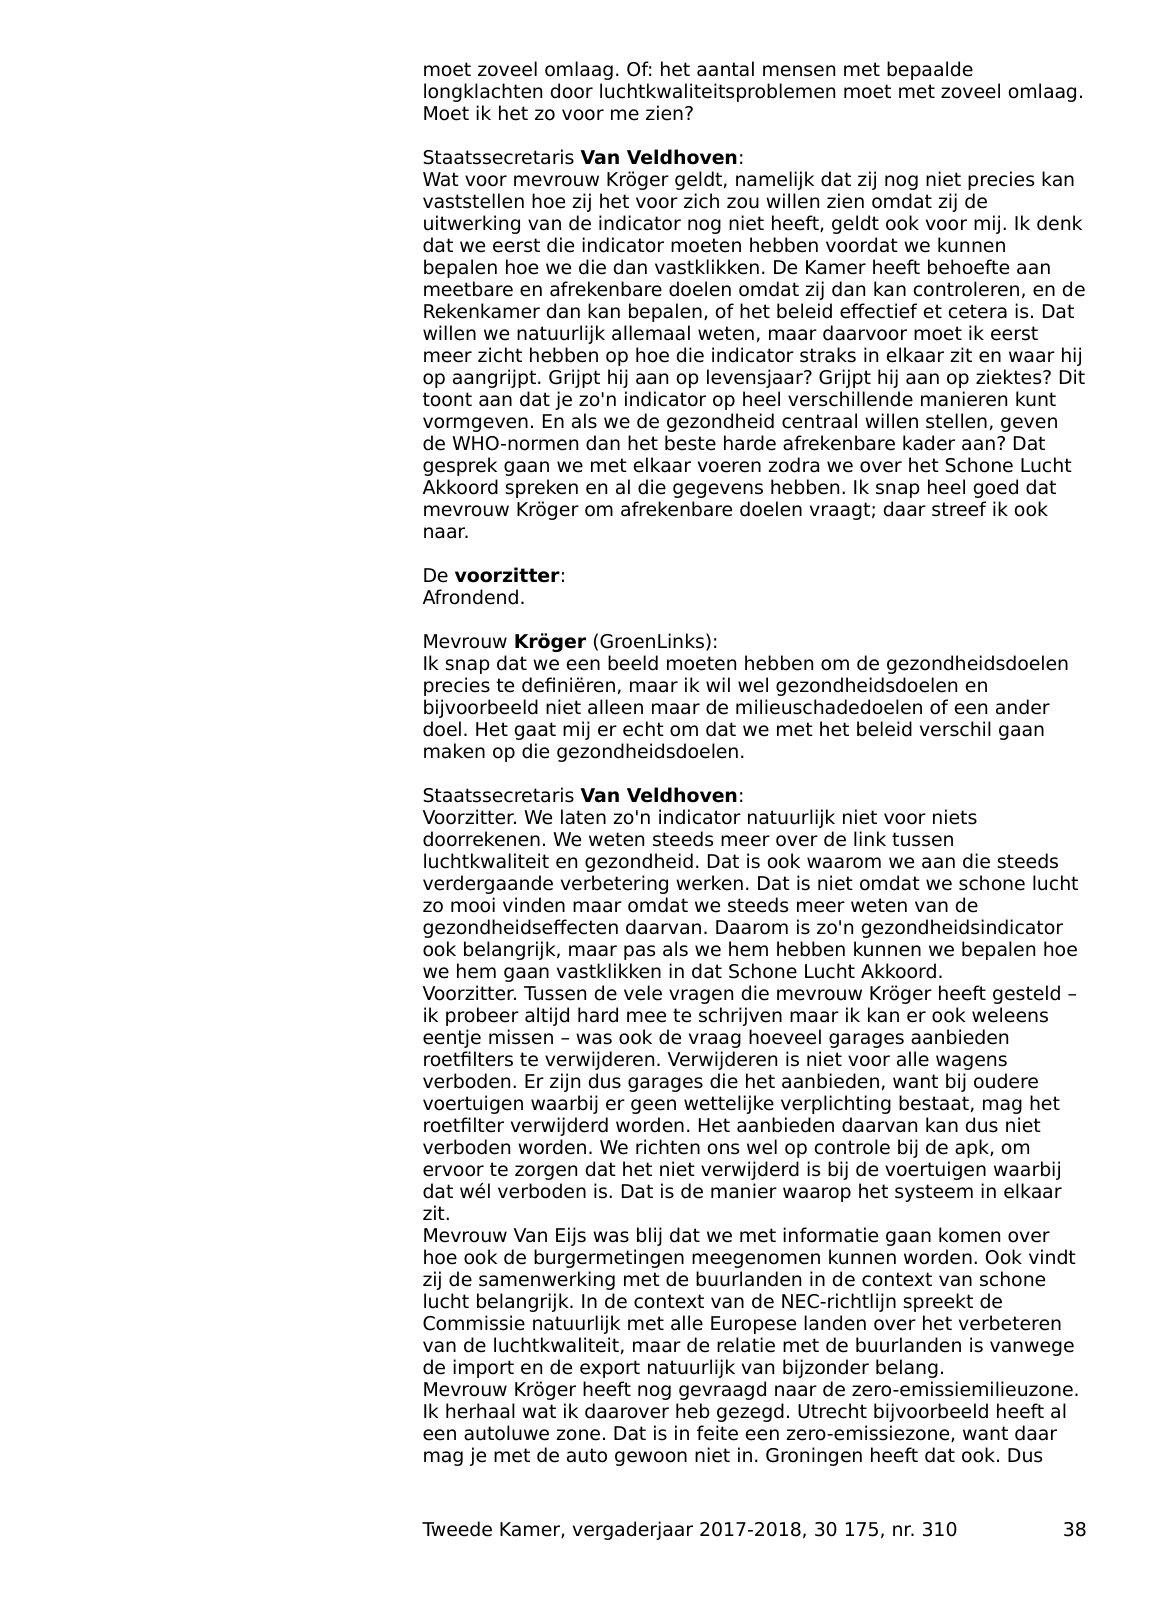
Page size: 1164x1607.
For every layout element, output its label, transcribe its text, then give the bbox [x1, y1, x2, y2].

text moet zoveel omlaag. Of: het aantal mensen met bepaalde longklachten door luchtkwaliteitsproblemen moet met zoveel omlaag. Moet ik het zo voor me zien? [422, 59, 1087, 125]
text Voorzitter. Tussen de vele vragen die mevrouw Kröger heeft gesteld – ik probeer altijd hard mee te schrijven maar ik kan er ook weleens eentje missen – was ook de vraag hoeveel garages aanbieden roetfilters te verwijderen. Verwijderen is niet voor alle wagens verboden. Er zijn dus garages die het aanbieden, want bij oudere voertuigen waarbij er geen wettelijke verplichting bestaat, mag het roetfilter verwijderd worden. Het aanbieden daarvan kan dus niet verboden worden. We richten ons wel op controle bij de apk, om ervoor te zorgen dat het niet verwijderd is bij de voertuigen waarbij dat wél verboden is. Dat is de manier waarop het systeem in elkaar zit. [422, 983, 1087, 1225]
text De voorzitter: [422, 565, 1087, 587]
text Wat voor mevrouw Kröger geldt, namelijk dat zij nog niet precies kan vaststellen hoe zij het voor zich zou willen zien omdat zij de uitwerking van de indicator nog niet heeft, geldt ook voor mij. Ik denk dat we eerst die indicator moeten hebben voordat we kunnen bepalen hoe we die dan vastklikken. De Kamer heeft behoefte aan meetbare en afrekenbare doelen omdat zij dan kan controleren, en de Rekenkamer dan kan bepalen, of het beleid effectief et cetera is. Dat willen we natuurlijk allemaal weten, maar daarvoor moet ik eerst meer zicht hebben op hoe die indicator straks in elkaar zit en waar hij op aangrijpt. Grijpt hij aan op levensjaar? Grijpt hij aan op ziektes? Dit toont aan dat je zo'n indicator op heel verschillende manieren kunt vormgeven. En als we de gezondheid centraal willen stellen, geven de WHO-normen dan het beste harde afrekenbare kader aan? Dat gesprek gaan we met elkaar voeren zodra we over het Schone Lucht Akkoord spreken en al die gegevens hebben. Ik snap heel goed dat mevrouw Kröger om afrekenbare doelen vraagt; daar streef ik ook naar. [422, 169, 1087, 543]
text Ik snap dat we een beeld moeten hebben om de gezondheidsdoelen precies te definiëren, maar ik wil wel gezondheidsdoelen en bijvoorbeeld niet alleen maar de milieuschadedoelen of een ander doel. Het gaat mij er echt om dat we met het beleid verschil gaan maken op die gezondheidsdoelen. [422, 653, 1087, 763]
text Staatssecretaris Van Veldhoven: [422, 147, 1087, 169]
text Mevrouw Kröger heeft nog gevraagd naar de zero-emissiemilieuzone. Ik herhaal wat ik daarover heb gezegd. Utrecht bijvoorbeeld heeft al een autoluwe zone. Dat is in feite een zero-emissiezone, want daar mag je met de auto gewoon niet in. Groningen heeft dat ook. Dus [422, 1379, 1087, 1467]
text Mevrouw Kröger (GroenLinks): [422, 631, 1087, 653]
text Mevrouw Van Eijs was blij dat we met informatie gaan komen over hoe ook de burgermetingen meegenomen kunnen worden. Ook vindt zij de samenwerking met de buurlanden in de context van schone lucht belangrijk. In de context van de NEC-richtlijn spreekt de Commissie natuurlijk met alle Europese landen over het verbeteren van de luchtkwaliteit, maar de relatie met de buurlanden is vanwege de import en de export natuurlijk van bijzonder belang. [422, 1225, 1087, 1379]
text Afrondend. [422, 587, 1087, 609]
text Staatssecretaris Van Veldhoven: [422, 785, 1087, 807]
text Voorzitter. We laten zo'n indicator natuurlijk niet voor niets doorrekenen. We weten steeds meer over de link tussen luchtkwaliteit en gezondheid. Dat is ook waarom we aan die steeds verdergaande verbetering werken. Dat is niet omdat we schone lucht zo mooi vinden maar omdat we steeds meer weten van de gezondheidseffecten daarvan. Daarom is zo'n gezondheidsindicator ook belangrijk, maar pas als we hem hebben kunnen we bepalen hoe we hem gaan vastklikken in dat Schone Lucht Akkoord. [422, 807, 1087, 983]
